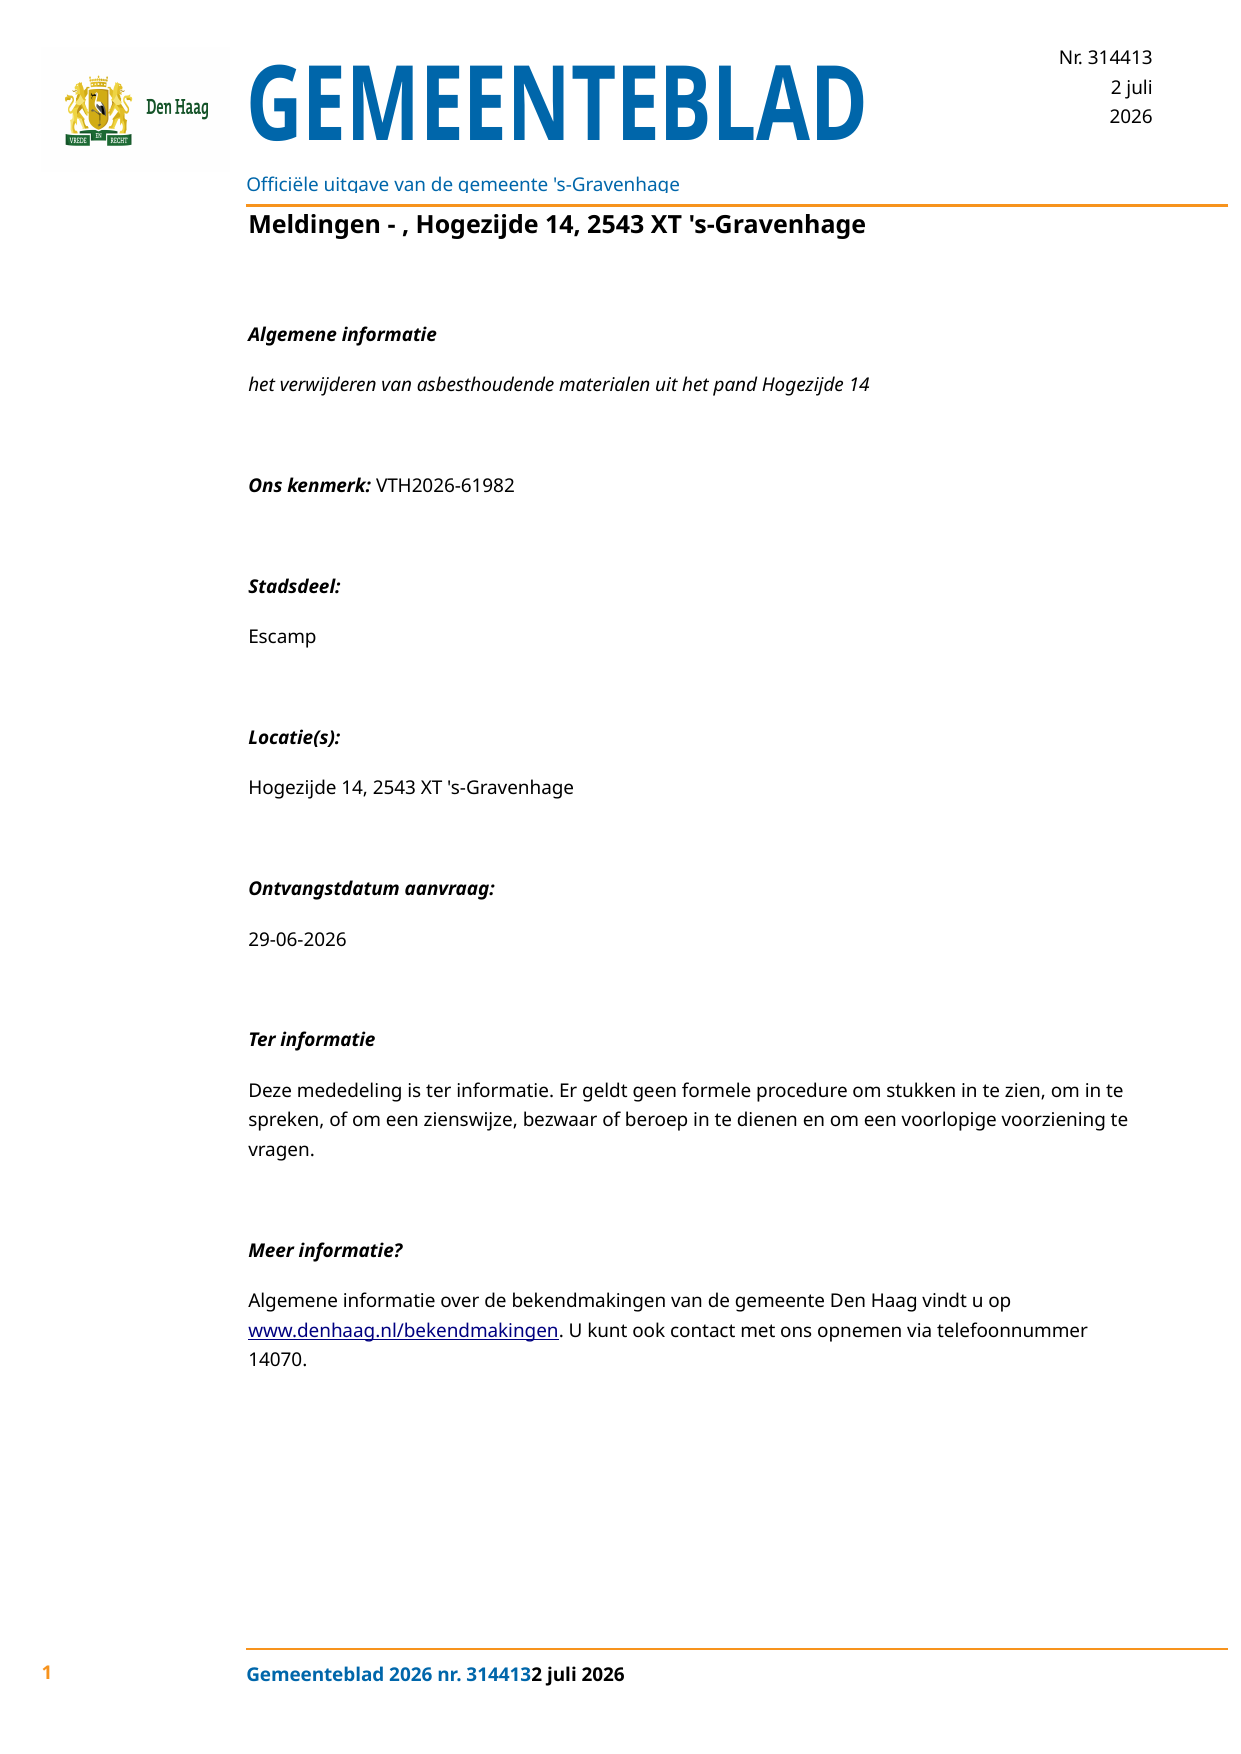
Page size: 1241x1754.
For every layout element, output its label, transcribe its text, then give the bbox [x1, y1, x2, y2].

text het verwijderen van asbesthoudende materialen uit het pand Hogezijde 14 [248, 371, 1152, 397]
picture [41, 47, 231, 172]
text Deze mededeling is ter informatie. Er geldt geen formele procedure om stukken in te zien, om in te spreken, of om een zienswijze, bezwaar of beroep in te dienen en om een voorlopige voorziening te vragen. [248, 1077, 1152, 1162]
text Algemene informatie over de bekendmakingen van de gemeente Den Haag vindt u op www.denhaag.nl/bekendmakingen. U kunt ook contact met ons opnemen via telefoonnummer 14070. [248, 1287, 1152, 1372]
text 29-06-2026 [248, 926, 1152, 951]
text Locatie(s): [248, 724, 1152, 750]
text Hogezijde 14, 2543 XT 's-Gravenhage [248, 774, 1152, 800]
text Ter informatie [248, 1027, 1152, 1052]
text Algemene informatie [248, 321, 1152, 346]
text Ontvangstdatum aanvraag: [248, 875, 1152, 901]
text Stadsdeel: [248, 573, 1152, 598]
text Escamp [248, 623, 1152, 649]
text Meldingen - , Hogezijde 14, 2543 XT 's-Gravenhage [248, 207, 1152, 241]
text Ons kenmerk: VTH2026-61982 [248, 472, 1152, 498]
text Meer informatie? [248, 1237, 1152, 1263]
